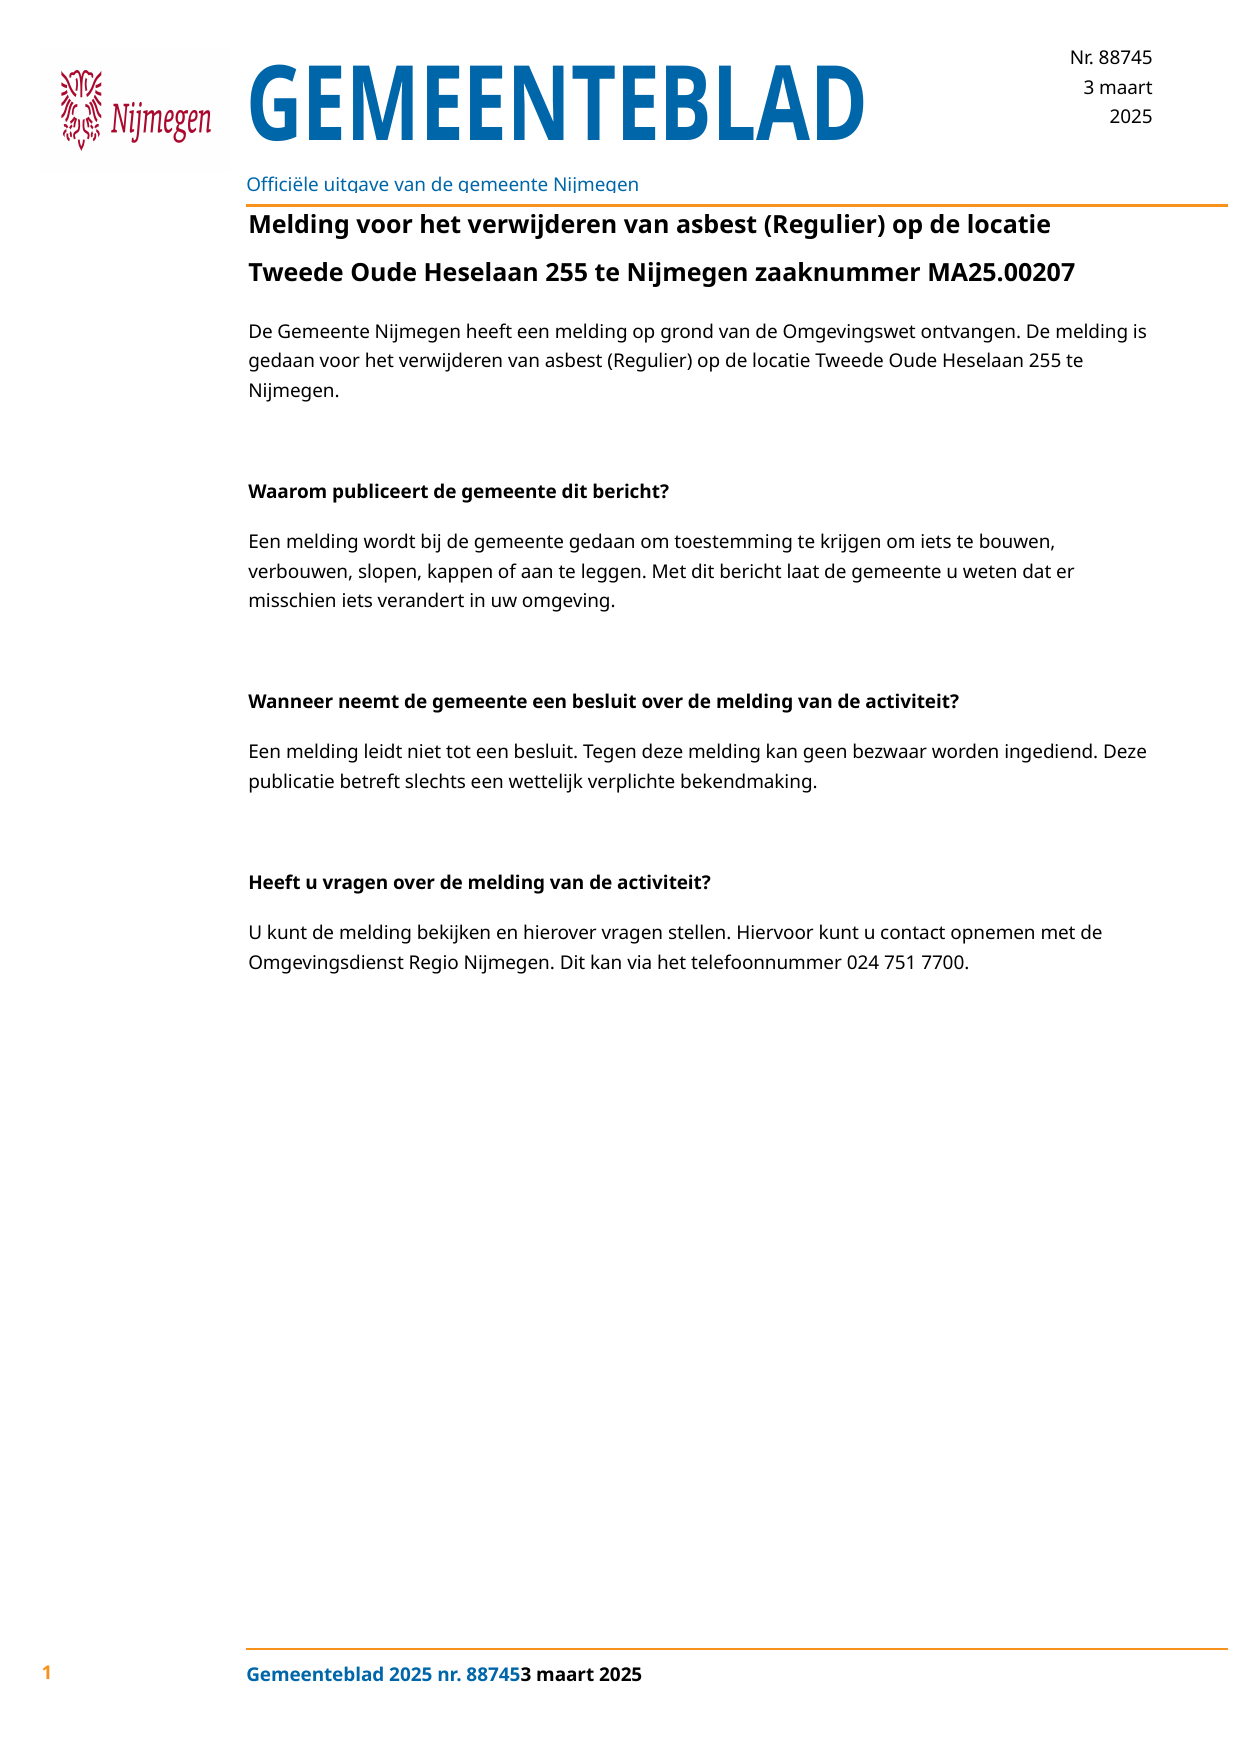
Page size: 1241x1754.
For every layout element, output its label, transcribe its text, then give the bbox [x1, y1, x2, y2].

text Een melding leidt niet tot een besluit. Tegen deze melding kan geen bezwaar worden ingediend. Deze publicatie betreft slechts een wettelijk verplichte bekendmaking. [248, 739, 1152, 794]
text Een melding wordt bij de gemeente gedaan om toestemming te krijgen om iets te bouwen, verbouwen, slopen, kappen of aan te leggen. Met dit bericht laat de gemeente u weten dat er misschien iets verandert in uw omgeving. [248, 528, 1152, 613]
text Waarom publiceert de gemeente dit bericht? [248, 478, 1152, 504]
text U kunt de melding bekijken en hierover vragen stellen. Hiervoor kunt u contact opnemen met de Omgevingsdienst Regio Nijmegen. Dit kan via het telefoonnummer 024 751 7700. [248, 919, 1152, 975]
text Melding voor het verwijderen van asbest (Regulier) op de locatie Tweede Oude Heselaan 255 te Nijmegen zaaknummer MA25.00207 [248, 207, 1152, 288]
text Wanneer neemt de gemeente een besluit over de melding van de activiteit? [248, 688, 1152, 714]
text Heeft u vragen over de melding van de activiteit? [248, 869, 1152, 895]
text De Gemeente Nijmegen heeft een melding op grond van de Omgevingswet ontvangen. De melding is gedaan voor het verwijderen van asbest (Regulier) op de locatie Tweede Oude Heselaan 255 te Nijmegen. [248, 318, 1152, 403]
picture [41, 47, 231, 172]
